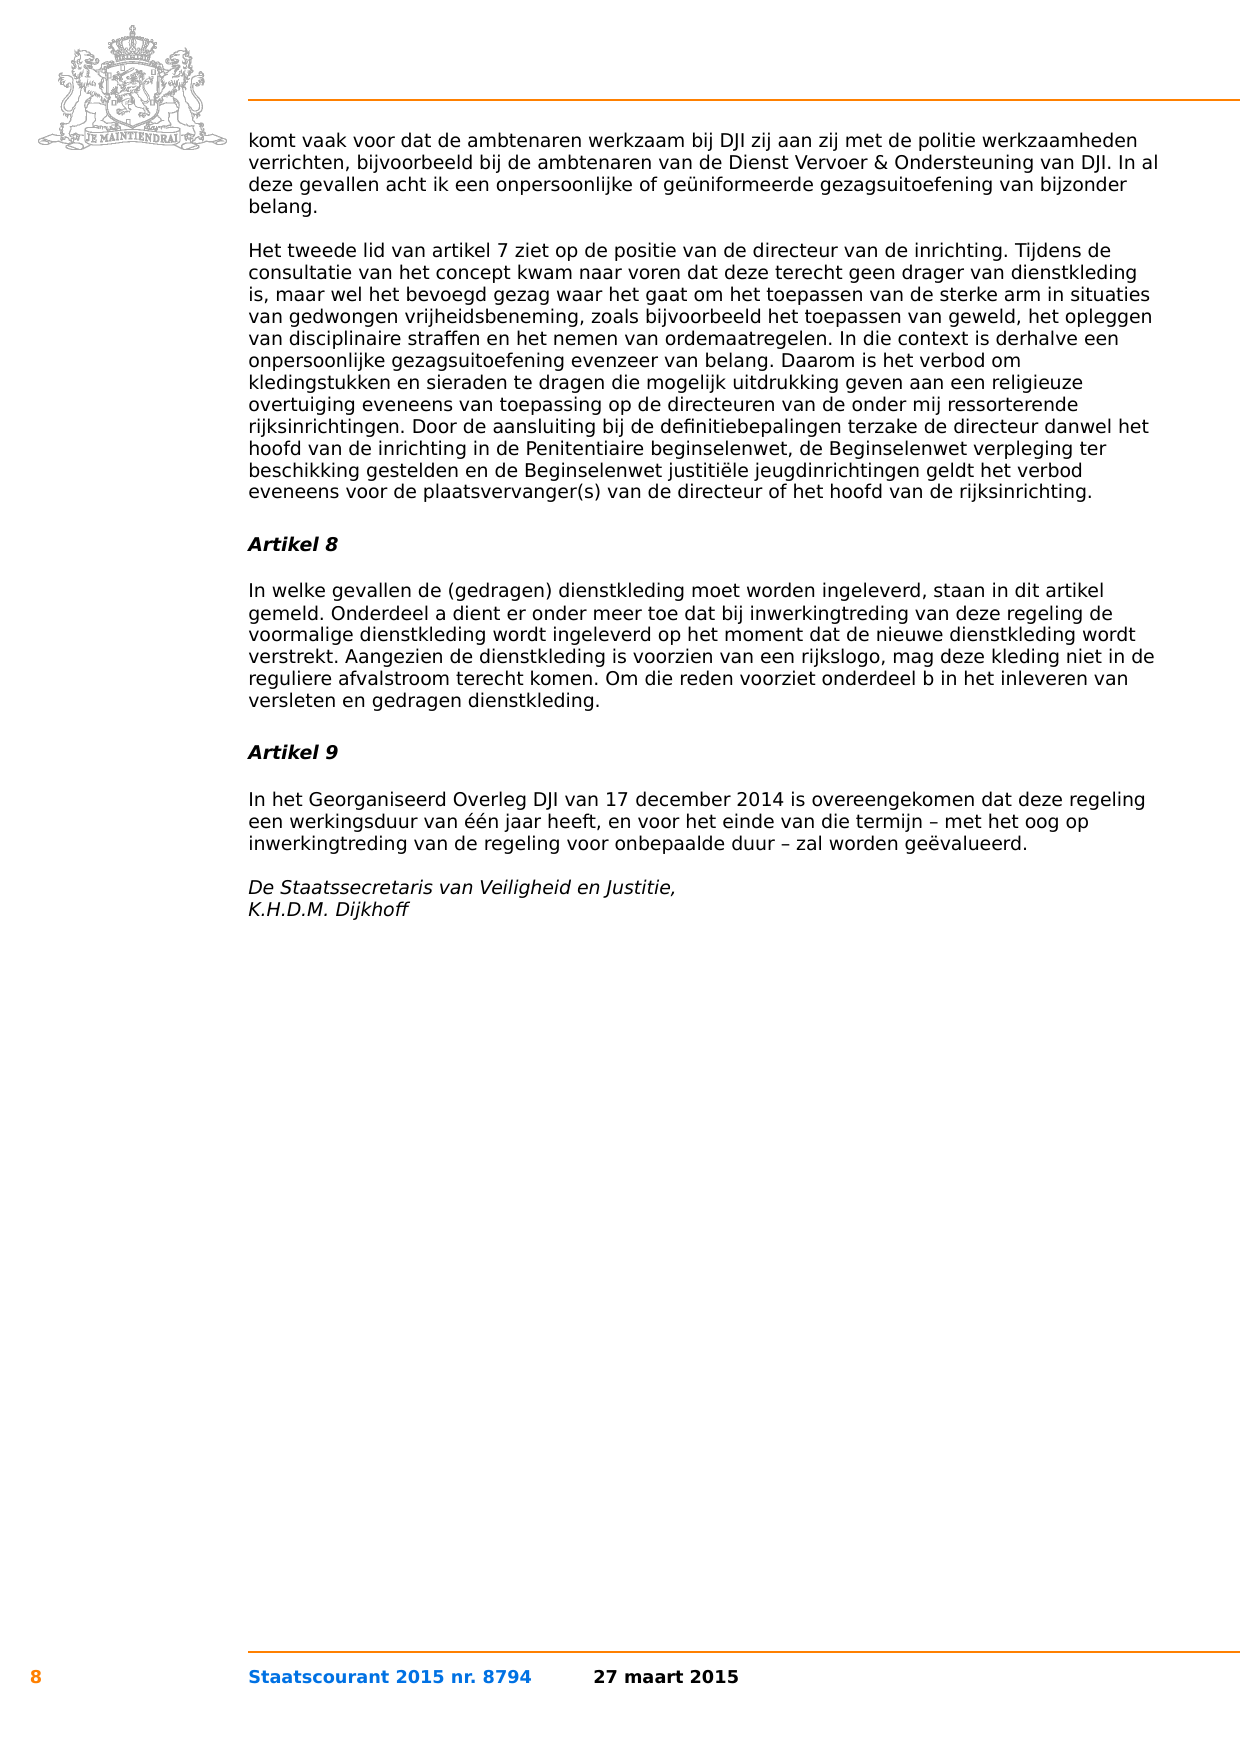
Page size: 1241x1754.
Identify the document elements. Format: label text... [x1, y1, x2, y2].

subtitle Artikel 8 [248, 533, 1163, 555]
text De Staatssecretaris van Veiligheid en Justitie, K.H.D.M. Dijkhoff [248, 877, 1163, 921]
text In welke gevallen de (gedragen) dienstkleding moet worden ingeleverd, staan in dit artikel gemeld. Onderdeel a dient er onder meer toe dat bij inwerkingtreding van deze regeling de voormalige dienstkleding wordt ingeleverd op het moment dat de nieuwe dienstkleding wordt verstrekt. Aangezien de dienstkleding is voorzien van een rijkslogo, mag deze kleding niet in de reguliere afvalstroom terecht komen. Om die reden voorziet onderdeel b in het inleveren van versleten en gedragen dienstkleding. [248, 580, 1163, 712]
text komt vaak voor dat de ambtenaren werkzaam bij DJI zij aan zij met de politie werkzaamheden verrichten, bijvoorbeeld bij de ambtenaren van de Dienst Vervoer & Ondersteuning van DJI. In al deze gevallen acht ik een onpersoonlijke of geüniformeerde gezagsuitoefening van bijzonder belang. [248, 130, 1163, 218]
picture [38, 25, 227, 150]
text Het tweede lid van artikel 7 ziet op de positie van de directeur van de inrichting. Tijdens de consultatie van het concept kwam naar voren dat deze terecht geen drager van dienstkleding is, maar wel het bevoegd gezag waar het gaat om het toepassen van de sterke arm in situaties van gedwongen vrijheidsbeneming, zoals bijvoorbeeld het toepassen van geweld, het opleggen van disciplinaire straffen en het nemen van ordemaatregelen. In die context is derhalve een onpersoonlijke gezagsuitoefening evenzeer van belang. Daarom is het verbod om kledingstukken en sieraden te dragen die mogelijk uitdrukking geven aan een religieuze overtuiging eveneens van toepassing op de directeuren van de onder mij ressorterende rijksinrichtingen. Door de aansluiting bij de definitiebepalingen terzake de directeur danwel het hoofd van de inrichting in de Penitentiaire beginselenwet, de Beginselenwet verpleging ter beschikking gestelden en de Beginselenwet justitiële jeugdinrichtingen geldt het verbod eveneens voor de plaatsvervanger(s) van de directeur of het hoofd van de rijksinrichting. [248, 240, 1163, 503]
subtitle Artikel 9 [248, 742, 1163, 764]
text In het Georganiseerd Overleg DJI van 17 december 2014 is overeengekomen dat deze regeling een werkingsduur van één jaar heeft, en voor het einde van die termijn – met het oog op inwerkingtreding van de regeling voor onbepaalde duur – zal worden geëvalueerd. [248, 789, 1163, 855]
